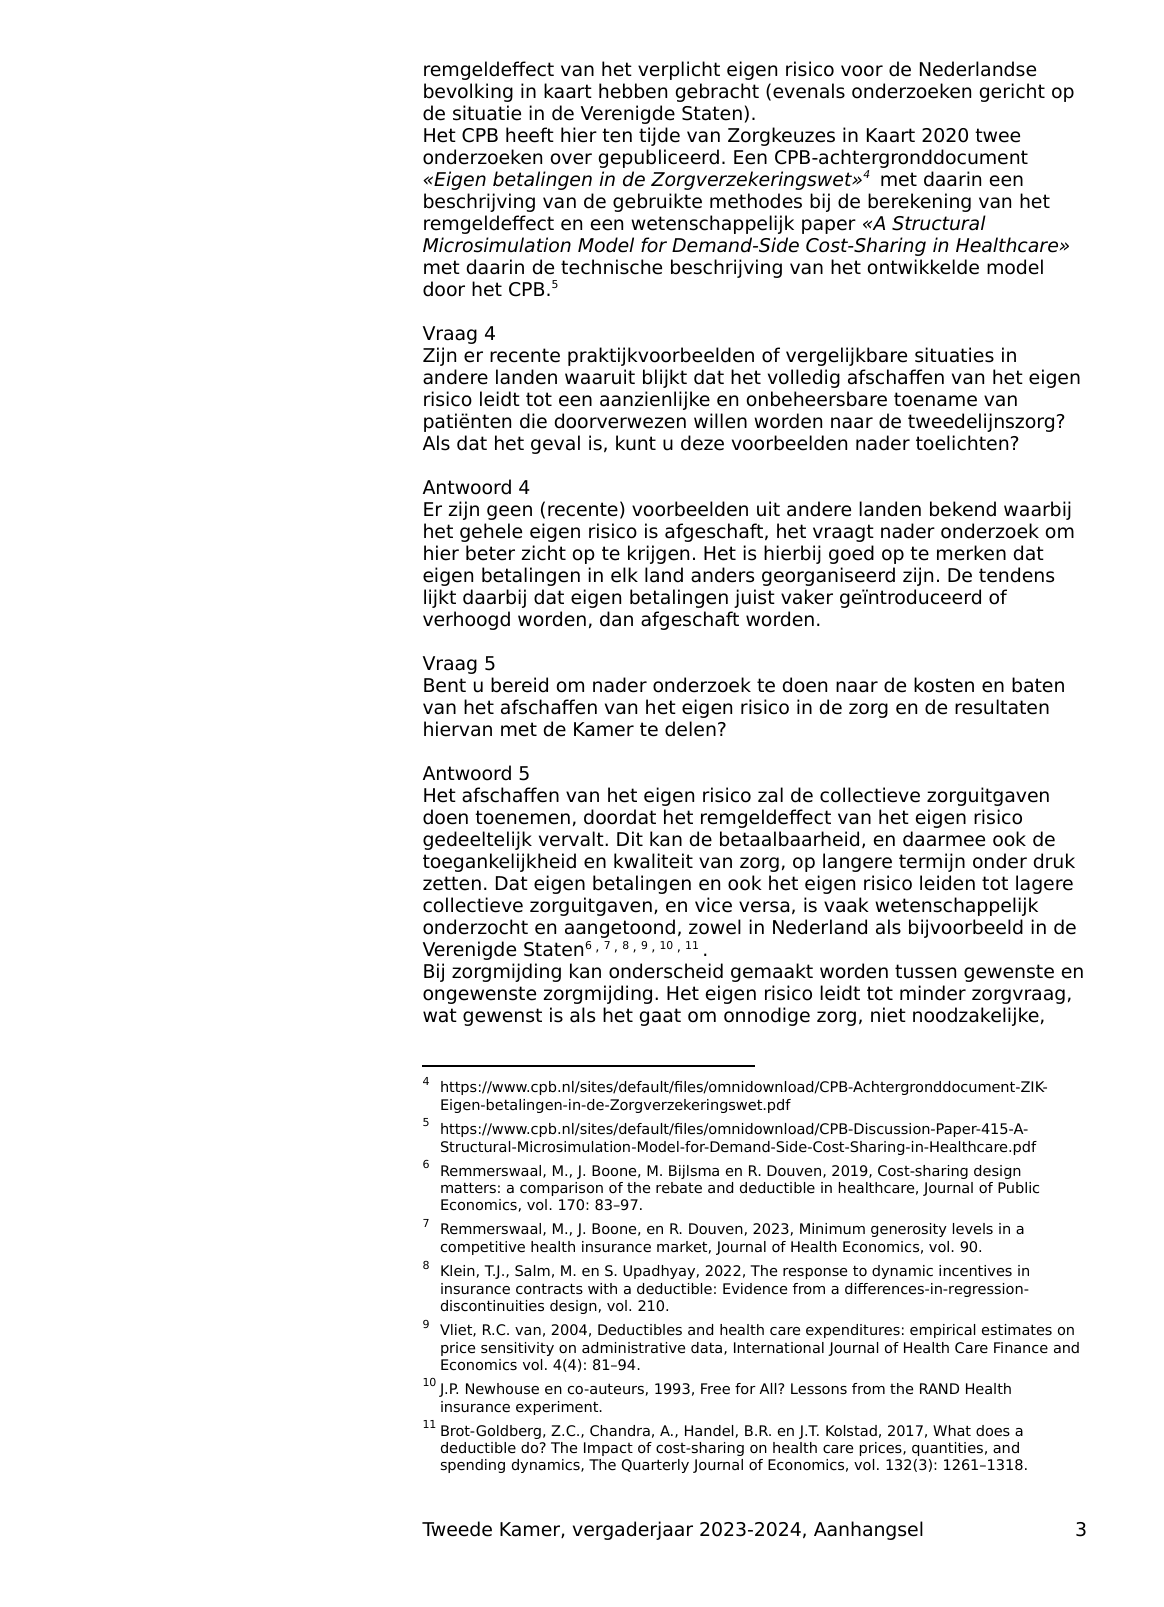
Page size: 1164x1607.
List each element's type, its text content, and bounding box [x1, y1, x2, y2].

text Bent u bereid om nader onderzoek te doen naar de kosten en baten van het afschaffen van het eigen risico in de zorg en de resultaten hiervan met de Kamer te delen? [422, 675, 1087, 741]
text Er zijn geen (recente) voorbeelden uit andere landen bekend waarbij het gehele eigen risico is afgeschaft, het vraagt nader onderzoek om hier beter zicht op te krijgen. Het is hierbij goed op te merken dat eigen betalingen in elk land anders georganiseerd zijn. De tendens lijkt daarbij dat eigen betalingen juist vaker geïntroduceerd of verhoogd worden, dan afgeschaft worden. [422, 499, 1087, 631]
text remgeldeffect van het verplicht eigen risico voor de Nederlandse bevolking in kaart hebben gebracht (evenals onderzoeken gericht op de situatie in de Verenigde Staten). [422, 59, 1087, 125]
text Antwoord 5 [422, 763, 1087, 785]
text J.P. Newhouse en co-auteurs, 1993, Free for All? Lessons from the RAND Health insurance experiment. [422, 1377, 1087, 1416]
text Brot-Goldberg, Z.C., Chandra, A., Handel, B.R. en J.T. Kolstad, 2017, What does a deductible do? The Impact of cost-sharing on health care prices, quantities, and spending dynamics, The Quarterly Journal of Economics, vol. 132(3): 1261–1318. [422, 1418, 1087, 1474]
text https://www.cpb.nl/sites/default/files/omnidownload/CPB-Discussion-Paper-415-A-Structural-Microsimulation-Model-for-Demand-Side-Cost-Sharing-in-Healthcare.pdf [422, 1117, 1087, 1156]
text Het CPB heeft hier ten tijde van Zorgkeuzes in Kaart 2020 twee onderzoeken over gepubliceerd. Een CPB-achtergronddocument «Eigen betalingen in de Zorgverzekeringswet» met daarin een beschrijving van de gebruikte methodes bij de berekening van het remgeldeffect en een wetenschappelijk paper «A Structural Microsimulation Model for Demand-Side Cost-Sharing in Healthcare» met daarin de technische beschrijving van het ontwikkelde model door het CPB. [422, 125, 1087, 301]
text Vraag 5 [422, 653, 1087, 675]
text Remmerswaal, M., J. Boone, en R. Douven, 2023, Minimum generosity levels in a competitive health insurance market, Journal of Health Economics, vol. 90. [422, 1217, 1087, 1256]
text Klein, T.J., Salm, M. en S. Upadhyay, 2022, The response to dynamic incentives in insurance contracts with a deductible: Evidence from a differences-in-regression-discontinuities design, vol. 210. [422, 1259, 1087, 1315]
text Remmerswaal, M., J. Boone, M. Bijlsma en R. Douven, 2019, Cost-sharing design matters: a comparison of the rebate and deductible in healthcare, Journal of Public Economics, vol. 170: 83–97. [422, 1158, 1087, 1214]
text Bij zorgmijding kan onderscheid gemaakt worden tussen gewenste en ongewenste zorgmijding. Het eigen risico leidt tot minder zorgvraag, wat gewenst is als het gaat om onnodige zorg, niet noodzakelijke, [422, 961, 1087, 1027]
text https://www.cpb.nl/sites/default/files/omnidownload/CPB-Achtergronddocument-ZIK-Eigen-betalingen-in-de-Zorgverzekeringswet.pdf [422, 1075, 1087, 1114]
text Vliet, R.C. van, 2004, Deductibles and health care expenditures: empirical estimates on price sensitivity on administrative data, International Journal of Health Care Finance and Economics vol. 4(4): 81–94. [422, 1318, 1087, 1374]
text Antwoord 4 [422, 477, 1087, 499]
text Het afschaffen van het eigen risico zal de collectieve zorguitgaven doen toenemen, doordat het remgeldeffect van het eigen risico gedeeltelijk vervalt. Dit kan de betaalbaarheid, en daarmee ook de toegankelijkheid en kwaliteit van zorg, op langere termijn onder druk zetten. Dat eigen betalingen en ook het eigen risico leiden tot lagere collectieve zorguitgaven, en vice versa, is vaak wetenschappelijk onderzocht en aangetoond, zowel in Nederland als bijvoorbeeld in de Verenigde Staten, , , , , . [422, 785, 1087, 961]
text Zijn er recente praktijkvoorbeelden of vergelijkbare situaties in andere landen waaruit blijkt dat het volledig afschaffen van het eigen risico leidt tot een aanzienlijke en onbeheersbare toename van patiënten die doorverwezen willen worden naar de tweedelijnszorg? Als dat het geval is, kunt u deze voorbeelden nader toelichten? [422, 345, 1087, 455]
text Vraag 4 [422, 323, 1087, 345]
